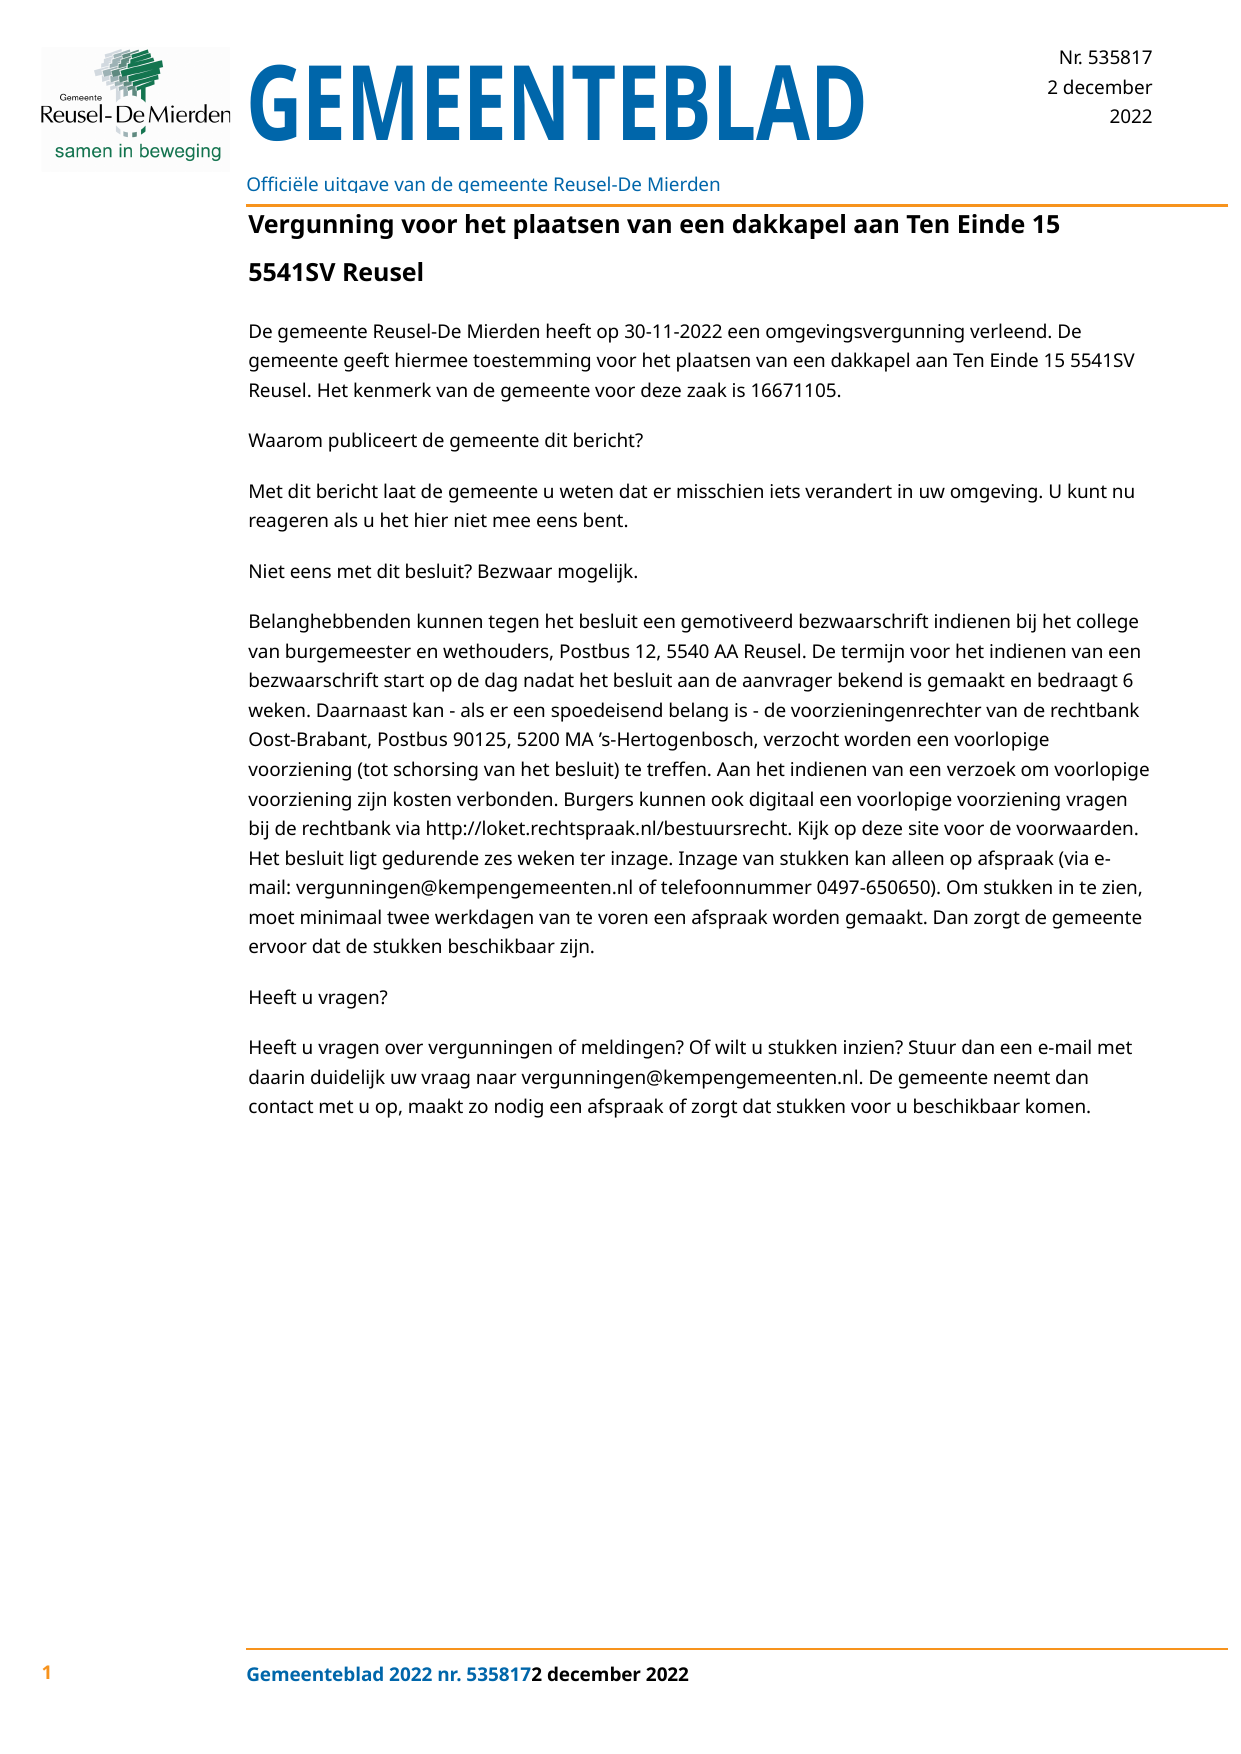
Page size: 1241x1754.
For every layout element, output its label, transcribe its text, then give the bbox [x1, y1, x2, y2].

text Met dit bericht laat de gemeente u weten dat er misschien iets verandert in uw omgeving. U kunt nu reageren als u het hier niet mee eens bent. [248, 478, 1152, 533]
picture [41, 47, 231, 172]
text Heeft u vragen over vergunningen of meldingen? Of wilt u stukken inzien? Stuur dan een e-mail met daarin duidelijk uw vraag naar vergunningen@kempengemeenten.nl. De gemeente neemt dan contact met u op, maakt zo nodig een afspraak of zorgt dat stukken voor u beschikbaar komen. [248, 1034, 1152, 1119]
text Niet eens met dit besluit? Bezwaar mogelijk. [248, 558, 1152, 584]
text Waarom publiceert de gemeente dit bericht? [248, 427, 1152, 453]
text Belanghebbenden kunnen tegen het besluit een gemotiveerd bezwaarschrift indienen bij het college van burgemeester en wethouders, Postbus 12, 5540 AA Reusel. De termijn voor het indienen van een bezwaarschrift start op de dag nadat het besluit aan de aanvrager bekend is gemaakt en bedraagt 6 weken. Daarnaast kan - als er een spoedeisend belang is - de voorzieningenrechter van de rechtbank Oost-Brabant, Postbus 90125, 5200 MA ’s-Hertogenbosch, verzocht worden een voorlopige voorziening (tot schorsing van het besluit) te treffen. Aan het indienen van een verzoek om voorlopige voorziening zijn kosten verbonden. Burgers kunnen ook digitaal een voorlopige voorziening vragen bij de rechtbank via http://loket.rechtspraak.nl/bestuursrecht. Kijk op deze site voor de voorwaarden. Het besluit ligt gedurende zes weken ter inzage. Inzage van stukken kan alleen op afspraak (via e-mail: vergunningen@kempengemeenten.nl of telefoonnummer 0497-650650). Om stukken in te zien, moet minimaal twee werkdagen van te voren een afspraak worden gemaakt. Dan zorgt de gemeente ervoor dat de stukken beschikbaar zijn. [248, 608, 1152, 959]
text Vergunning voor het plaatsen van een dakkapel aan Ten Einde 15 5541SV Reusel [248, 207, 1152, 288]
text De gemeente Reusel-De Mierden heeft op 30-11-2022 een omgevingsvergunning verleend. De gemeente geeft hiermee toestemming voor het plaatsen van een dakkapel aan Ten Einde 15 5541SV Reusel. Het kenmerk van de gemeente voor deze zaak is 16671105. [248, 318, 1152, 403]
text Heeft u vragen? [248, 984, 1152, 1010]
